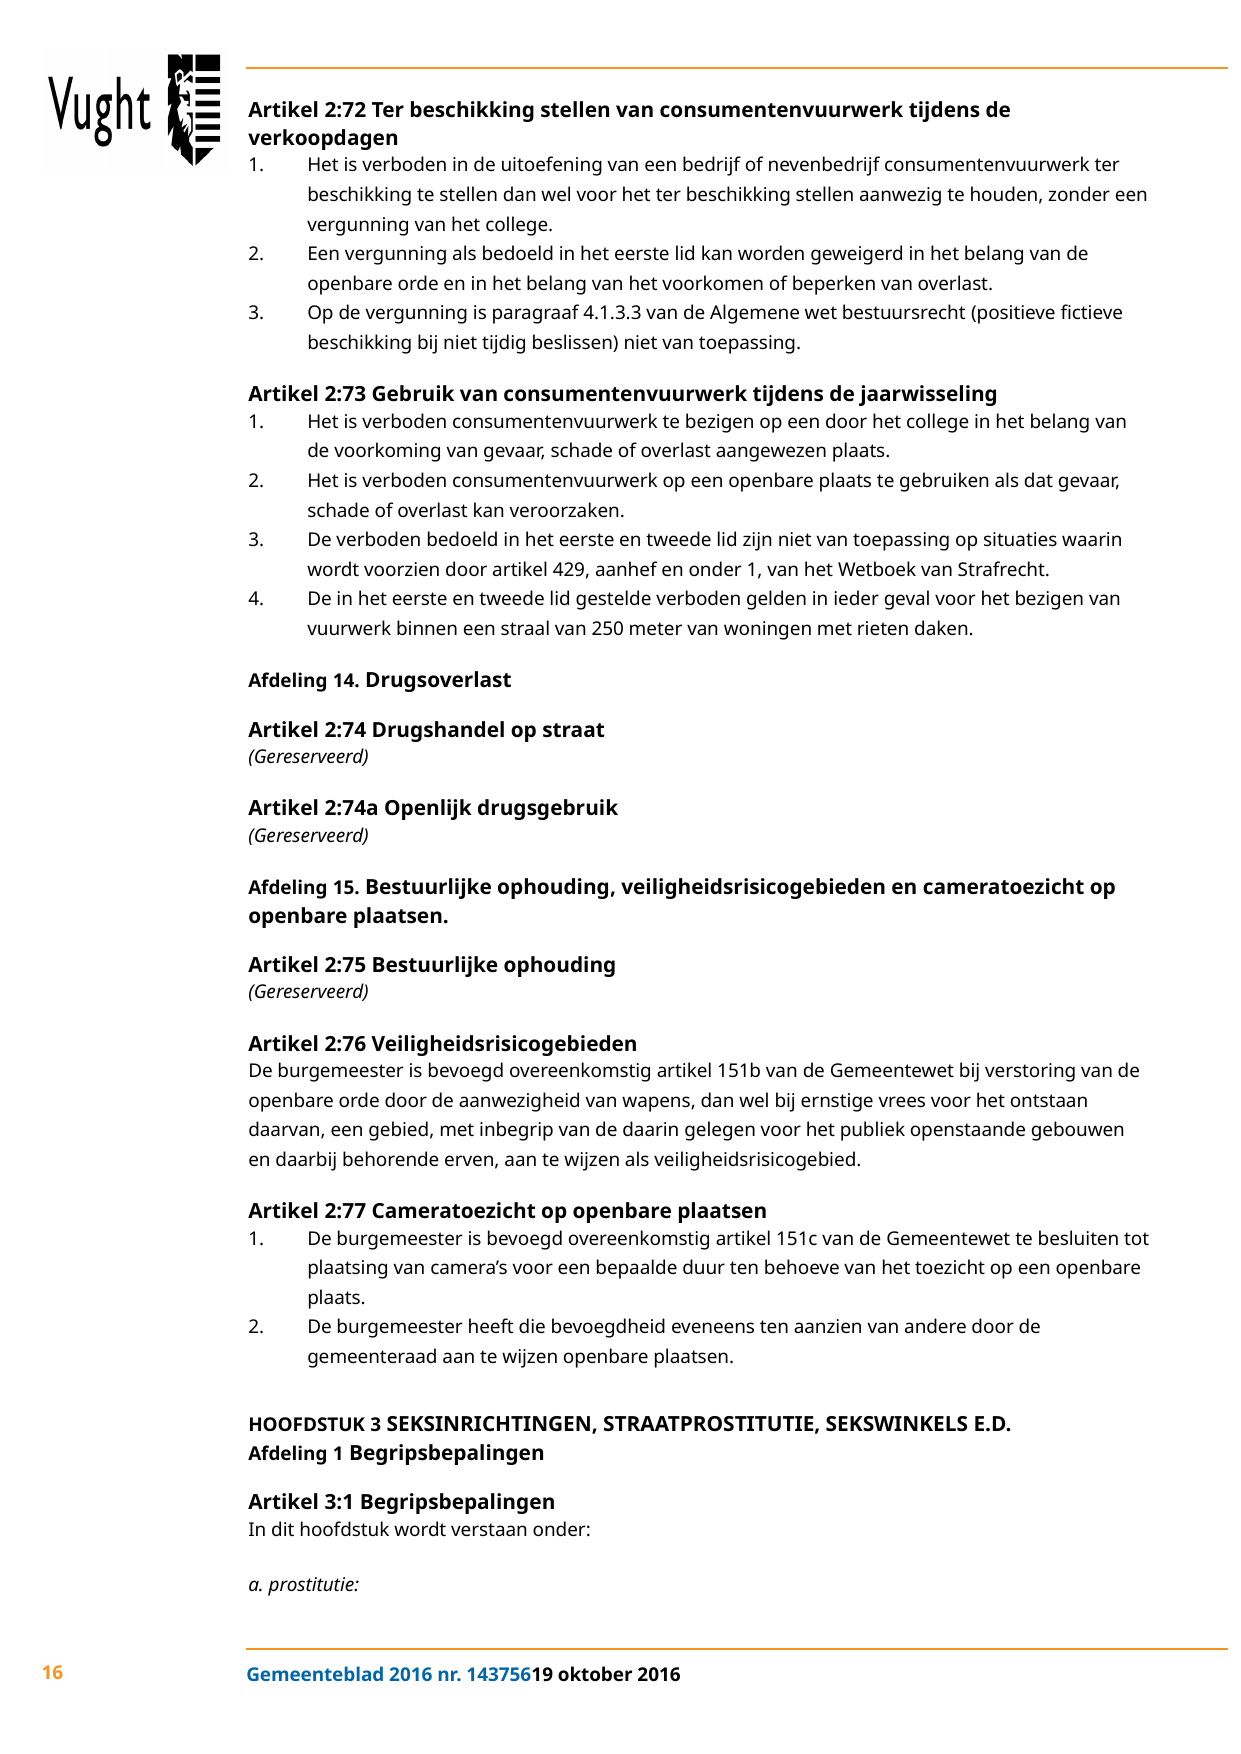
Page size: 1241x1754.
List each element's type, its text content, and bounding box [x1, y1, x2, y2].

text Afdeling 15. Bestuurlijke ophouding, veiligheidsrisicogebieden en cameratoezicht op openbare plaatsen. [248, 872, 1152, 929]
text Artikel 2:74 Drugshandel op straat [248, 715, 1152, 743]
text Afdeling 1 Begripsbepalingen [248, 1438, 1152, 1466]
text Artikel 2:73 Gebruik van consumentenvuurwerk tijdens de jaarwisseling [248, 379, 1152, 408]
text Artikel 2:74a Openlijk drugsgebruik [248, 793, 1152, 822]
text a. prostitutie: [248, 1571, 1152, 1597]
text Artikel 2:72 Ter beschikking stellen van consumentenvuurwerk tijdens de verkoopdagen [248, 95, 1152, 152]
list De burgemeester is bevoegd overeenkomstig artikel 151c van de Gemeentewet te besluiten tot plaatsing van camera’s voor een bepaalde duur ten behoeve van het toezicht op een openbare plaats. [248, 1225, 1152, 1310]
text Artikel 2:77 Cameratoezicht op openbare plaatsen [248, 1196, 1152, 1225]
list Het is verboden in de uitoefening van een bedrijf of nevenbedrijf consumentenvuurwerk ter beschikking te stellen dan wel voor het ter beschikking stellen aanwezig te houden, zonder een vergunning van het college. [248, 152, 1152, 237]
list Het is verboden consumentenvuurwerk te bezigen op een door het college in het belang van de voorkoming van gevaar, schade of overlast aangewezen plaats. [248, 408, 1152, 463]
list Een vergunning als bedoeld in het eerste lid kan worden geweigerd in het belang van de openbare orde en in het belang van het voorkomen of beperken van overlast. [248, 240, 1152, 296]
text (Gereserveerd) [248, 743, 1152, 769]
list Op de vergunning is paragraaf 4.1.3.3 van de Algemene wet bestuursrecht (positieve fictieve beschikking bij niet tijdig beslissen) niet van toepassing. [248, 299, 1152, 355]
text De burgemeester is bevoegd overeenkomstig artikel 151b van de Gemeentewet bij verstoring van de openbare orde door de aanwezigheid van wapens, dan wel bij ernstige vrees voor het ontstaan daarvan, een gebied, met inbegrip van de daarin gelegen voor het publiek openstaande gebouwen en daarbij behorende erven, aan te wijzen als veiligheidsrisicogebied. [248, 1057, 1152, 1172]
picture [41, 47, 231, 172]
text (Gereserveerd) [248, 822, 1152, 848]
list De in het eerste en tweede lid gestelde verboden gelden in ieder geval voor het bezigen van vuurwerk binnen een straal van 250 meter van woningen met rieten daken. [248, 586, 1152, 641]
text Artikel 2:76 Veiligheidsrisicogebieden [248, 1029, 1152, 1057]
text Artikel 2:75 Bestuurlijke ophouding [248, 950, 1152, 978]
list De burgemeester heeft die bevoegdheid eveneens ten aanzien van andere door de gemeenteraad aan te wijzen openbare plaatsen. [248, 1314, 1152, 1369]
text Artikel 3:1 Begripsbepalingen [248, 1487, 1152, 1516]
text (Gereserveerd) [248, 978, 1152, 1004]
list De verboden bedoeld in het eerste en tweede lid zijn niet van toepassing op situaties waarin wordt voorzien door artikel 429, aanhef en onder 1, van het Wetboek van Strafrecht. [248, 526, 1152, 582]
text Afdeling 14. Drugsoverlast [248, 665, 1152, 694]
list Het is verboden consumentenvuurwerk op een openbare plaats te gebruiken als dat gevaar, schade of overlast kan veroorzaken. [248, 467, 1152, 522]
text HOOFDSTUK 3 SEKSINRICHTINGEN, STRAATPROSTITUTIE, SEKSWINKELS E.D. [248, 1409, 1152, 1438]
text In dit hoofdstuk wordt verstaan onder: [248, 1516, 1152, 1541]
